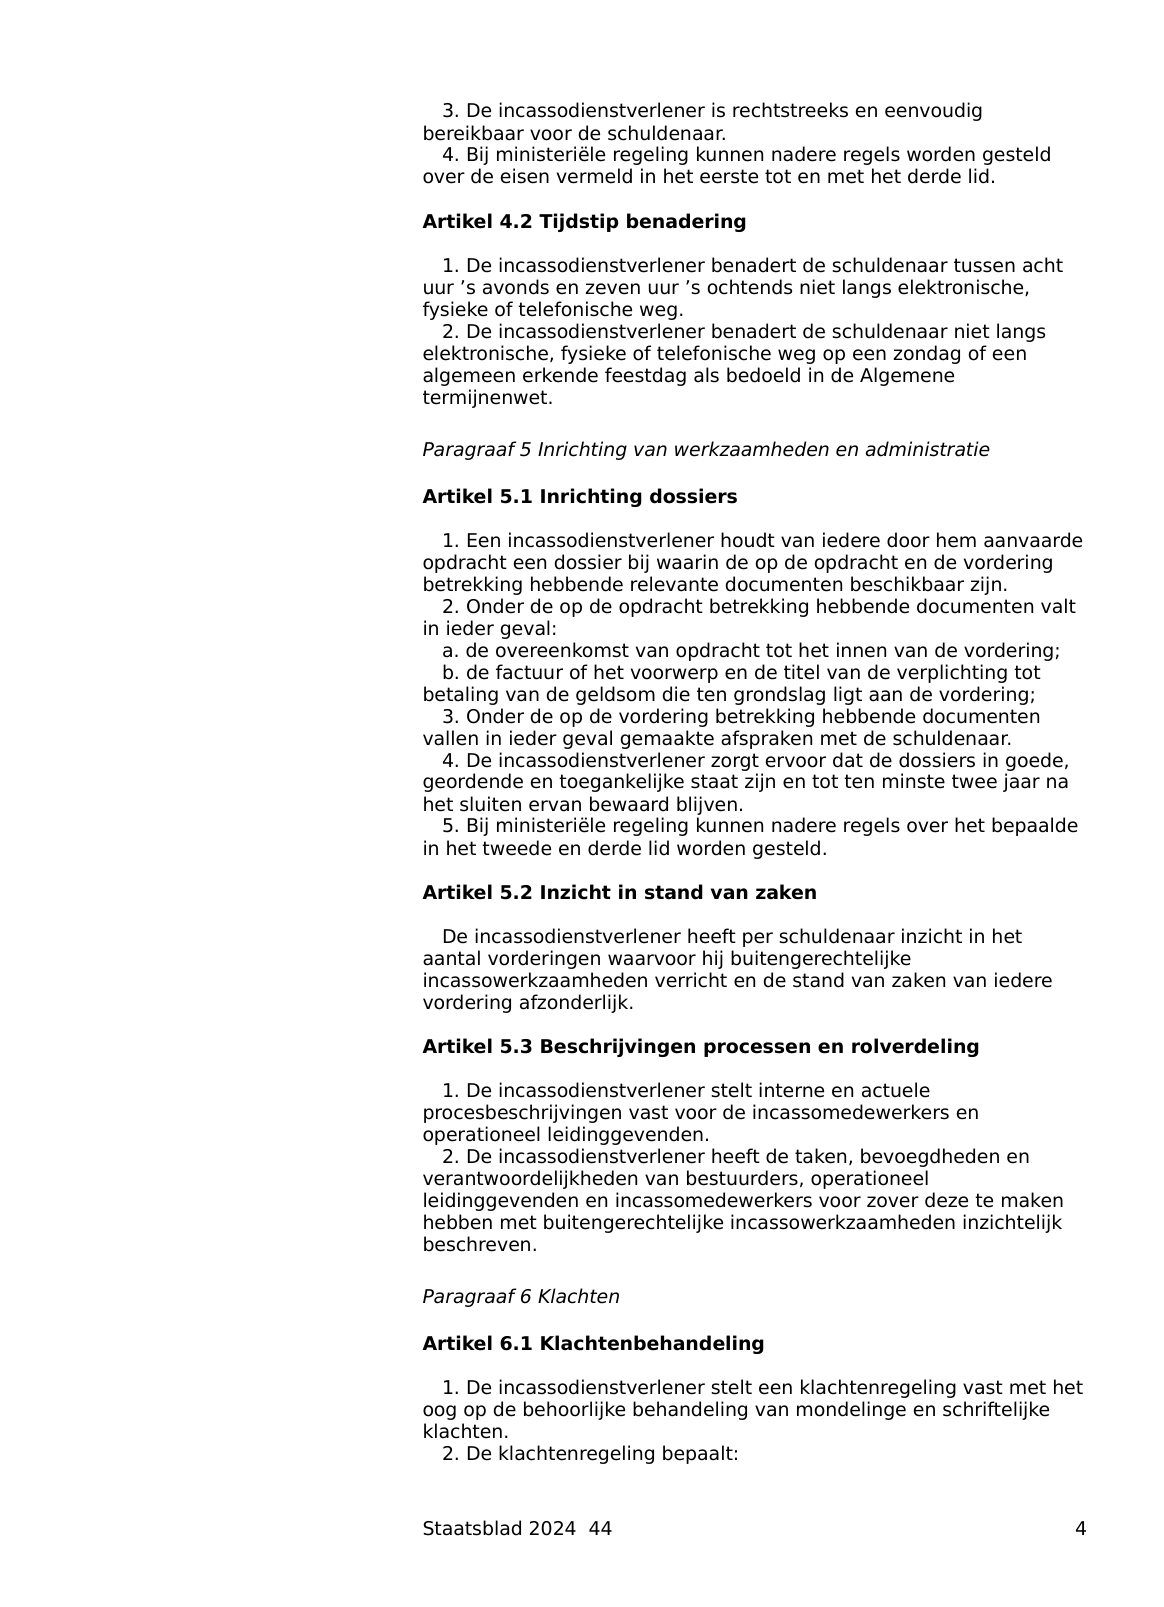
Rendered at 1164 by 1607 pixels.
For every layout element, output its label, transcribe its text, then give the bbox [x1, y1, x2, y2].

text 1. De incassodienstverlener stelt een klachtenregeling vast met het oog op de behoorlijke behandeling van mondelinge en schriftelijke klachten. [422, 1377, 1087, 1443]
text 3. Onder de op de vordering betrekking hebbende documenten vallen in ieder geval gemaakte afspraken met de schuldenaar. [422, 706, 1087, 749]
text 2. De incassodienstverlener benadert de schuldenaar niet langs elektronische, fysieke of telefonische weg op een zondag of een algemeen erkende feestdag als bedoeld in de Algemene termijnenwet. [422, 321, 1087, 408]
text 1. De incassodienstverlener stelt interne en actuele procesbeschrijvingen vast voor de incassomedewerkers en operationeel leidinggevenden. [422, 1080, 1087, 1146]
text 3. De incassodienstverlener is rechtstreeks en eenvoudig bereikbaar voor de schuldenaar. [422, 100, 1087, 144]
subtitle Artikel 5.1 Inrichting dossiers [422, 486, 1087, 507]
text 2. De klachtenregeling bepaalt: [422, 1443, 1087, 1465]
text 2. Onder de op de opdracht betrekking hebbende documenten valt in ieder geval: [422, 596, 1087, 639]
subtitle Artikel 5.3 Beschrijvingen processen en rolverdeling [422, 1036, 1087, 1058]
text 2. De incassodienstverlener heeft de taken, bevoegdheden en verantwoordelijkheden van bestuurders, operationeel leidinggevenden en incassomedewerkers voor zover deze te maken hebben met buitengerechtelijke incassowerkzaamheden inzichtelijk beschreven. [422, 1146, 1087, 1256]
subtitle Paragraaf 6 Klachten [422, 1286, 1087, 1308]
text 4. Bij ministeriële regeling kunnen nadere regels worden gesteld over de eisen vermeld in het eerste tot en met het derde lid. [422, 144, 1087, 188]
subtitle Artikel 5.2 Inzicht in stand van zaken [422, 882, 1087, 903]
text 1. De incassodienstverlener benadert de schuldenaar tussen acht uur ’s avonds en zeven uur ’s ochtends niet langs elektronische, fysieke of telefonische weg. [422, 255, 1087, 321]
subtitle Artikel 6.1 Klachtenbehandeling [422, 1333, 1087, 1355]
text 5. Bij ministeriële regeling kunnen nadere regels over het bepaalde in het tweede en derde lid worden gesteld. [422, 815, 1087, 859]
text 4. De incassodienstverlener zorgt ervoor dat de dossiers in goede, geordende en toegankelijke staat zijn en tot ten minste twee jaar na het sluiten ervan bewaard blijven. [422, 749, 1087, 815]
text b. de factuur of het voorwerp en de titel van de verplichting tot betaling van de geldsom die ten grondslag ligt aan de vordering; [422, 662, 1087, 706]
subtitle Paragraaf 5 Inrichting van werkzaamheden en administratie [422, 438, 1087, 461]
text De incassodienstverlener heeft per schuldenaar inzicht in het aantal vorderingen waarvoor hij buitengerechtelijke incassowerkzaamheden verricht en de stand van zaken van iedere vordering afzonderlijk. [422, 926, 1087, 1014]
subtitle Artikel 4.2 Tijdstip benadering [422, 211, 1087, 232]
text a. de overeenkomst van opdracht tot het innen van de vordering; [422, 639, 1087, 662]
text 1. Een incassodienstverlener houdt van iedere door hem aanvaarde opdracht een dossier bij waarin de op de opdracht en de vordering betrekking hebbende relevante documenten beschikbaar zijn. [422, 530, 1087, 596]
